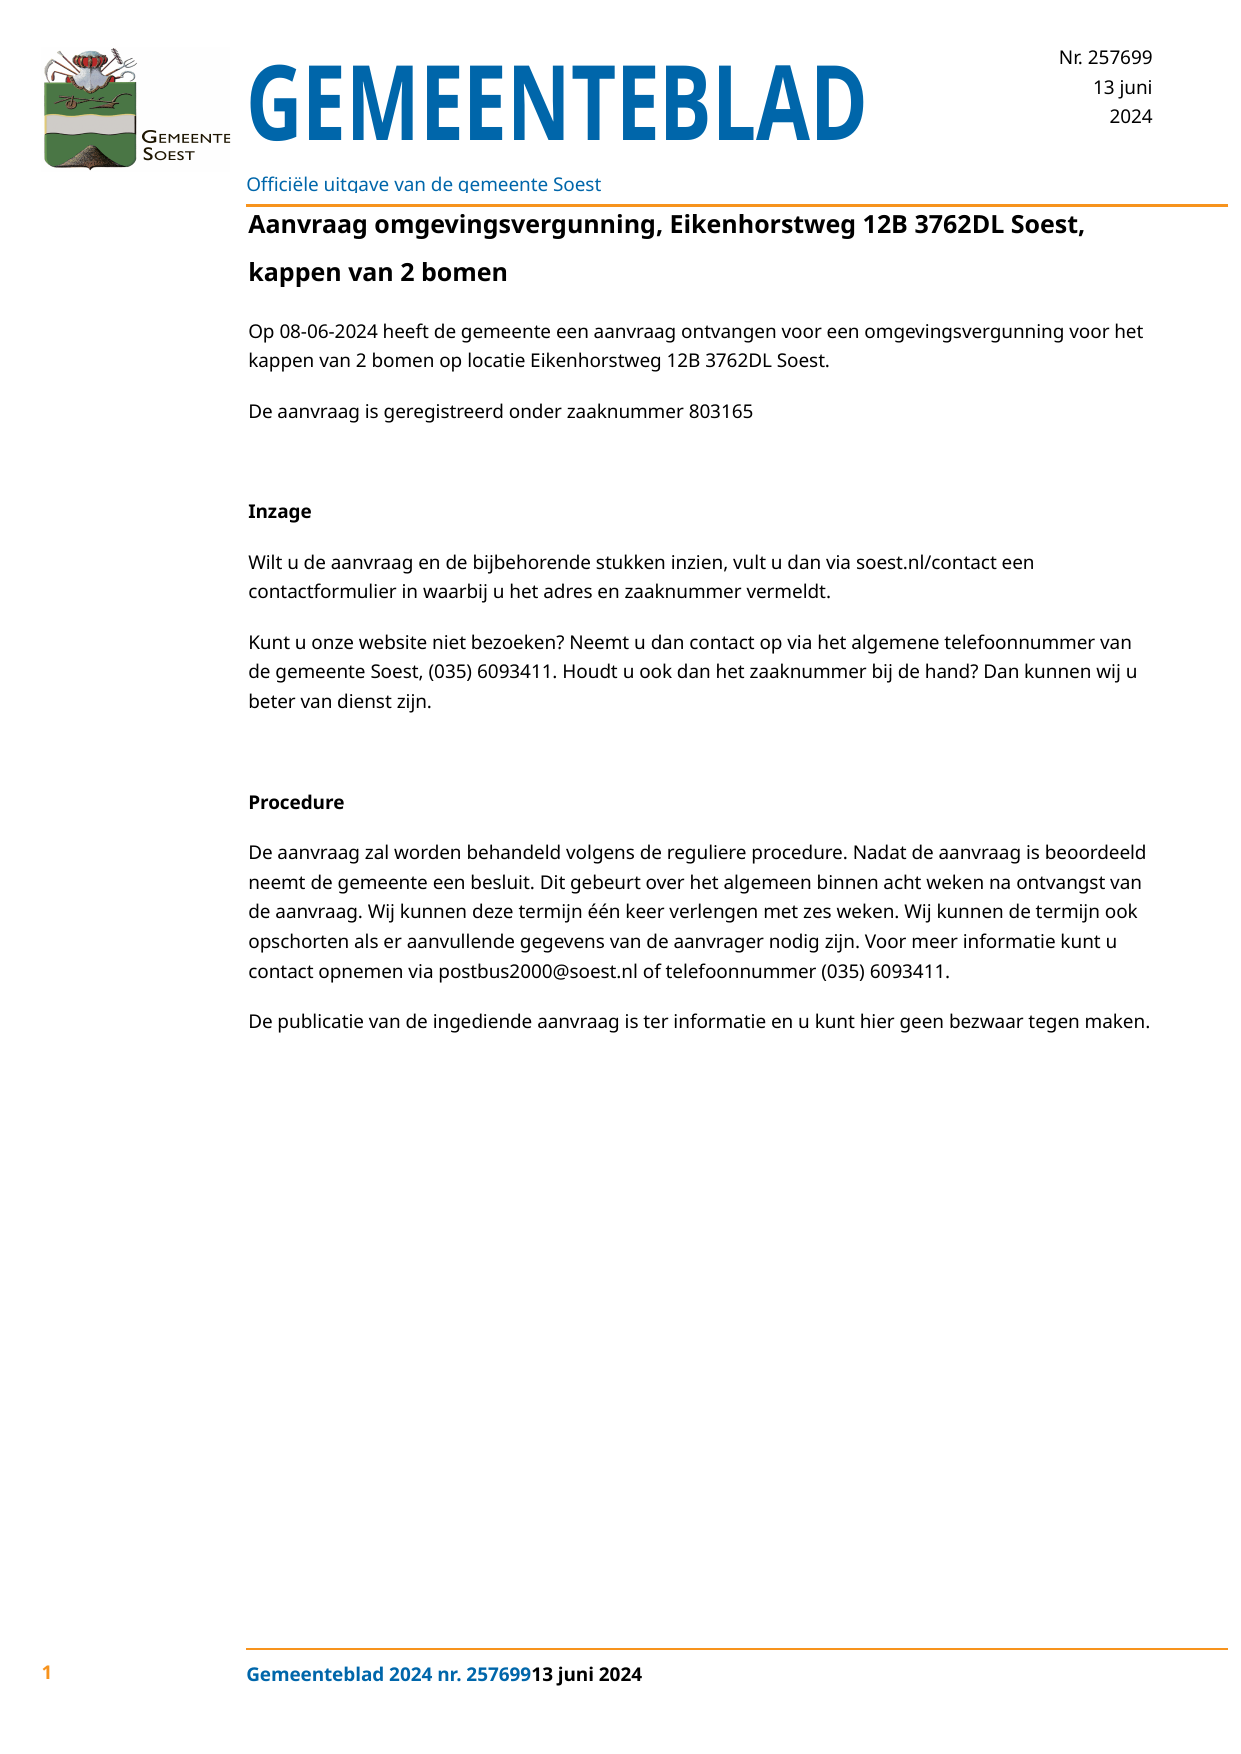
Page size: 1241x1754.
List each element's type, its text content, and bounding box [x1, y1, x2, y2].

text Wilt u de aanvraag en de bijbehorende stukken inzien, vult u dan via soest.nl/contact een contactformulier in waarbij u het adres en zaaknummer vermeldt. [248, 549, 1152, 604]
text Procedure [248, 789, 1152, 815]
text Inzage [248, 499, 1152, 524]
picture [41, 47, 231, 172]
text Op 08-06-2024 heeft de gemeente een aanvraag ontvangen voor een omgevingsvergunning voor het kappen van 2 bomen op locatie Eikenhorstweg 12B 3762DL Soest. [248, 318, 1152, 373]
text Aanvraag omgevingsvergunning, Eikenhorstweg 12B 3762DL Soest, kappen van 2 bomen [248, 207, 1152, 288]
text De aanvraag is geregistreerd onder zaaknummer 803165 [248, 398, 1152, 424]
text De aanvraag zal worden behandeld volgens de reguliere procedure. Nadat de aanvraag is beoordeeld neemt de gemeente een besluit. Dit gebeurt over het algemeen binnen acht weken na ontvangst van de aanvraag. Wij kunnen deze termijn één keer verlengen met zes weken. Wij kunnen de termijn ook opschorten als er aanvullende gegevens van de aanvrager nodig zijn. Voor meer informatie kunt u contact opnemen via postbus2000@soest.nl of telefoonnummer (035) 6093411. [248, 839, 1152, 984]
text Kunt u onze website niet bezoeken? Neemt u dan contact op via het algemene telefoonnummer van de gemeente Soest, (035) 6093411. Houdt u ook dan het zaaknummer bij de hand? Dan kunnen wij u beter van dienst zijn. [248, 629, 1152, 714]
text De publicatie van de ingediende aanvraag is ter informatie en u kunt hier geen bezwaar tegen maken. [248, 1008, 1152, 1034]
